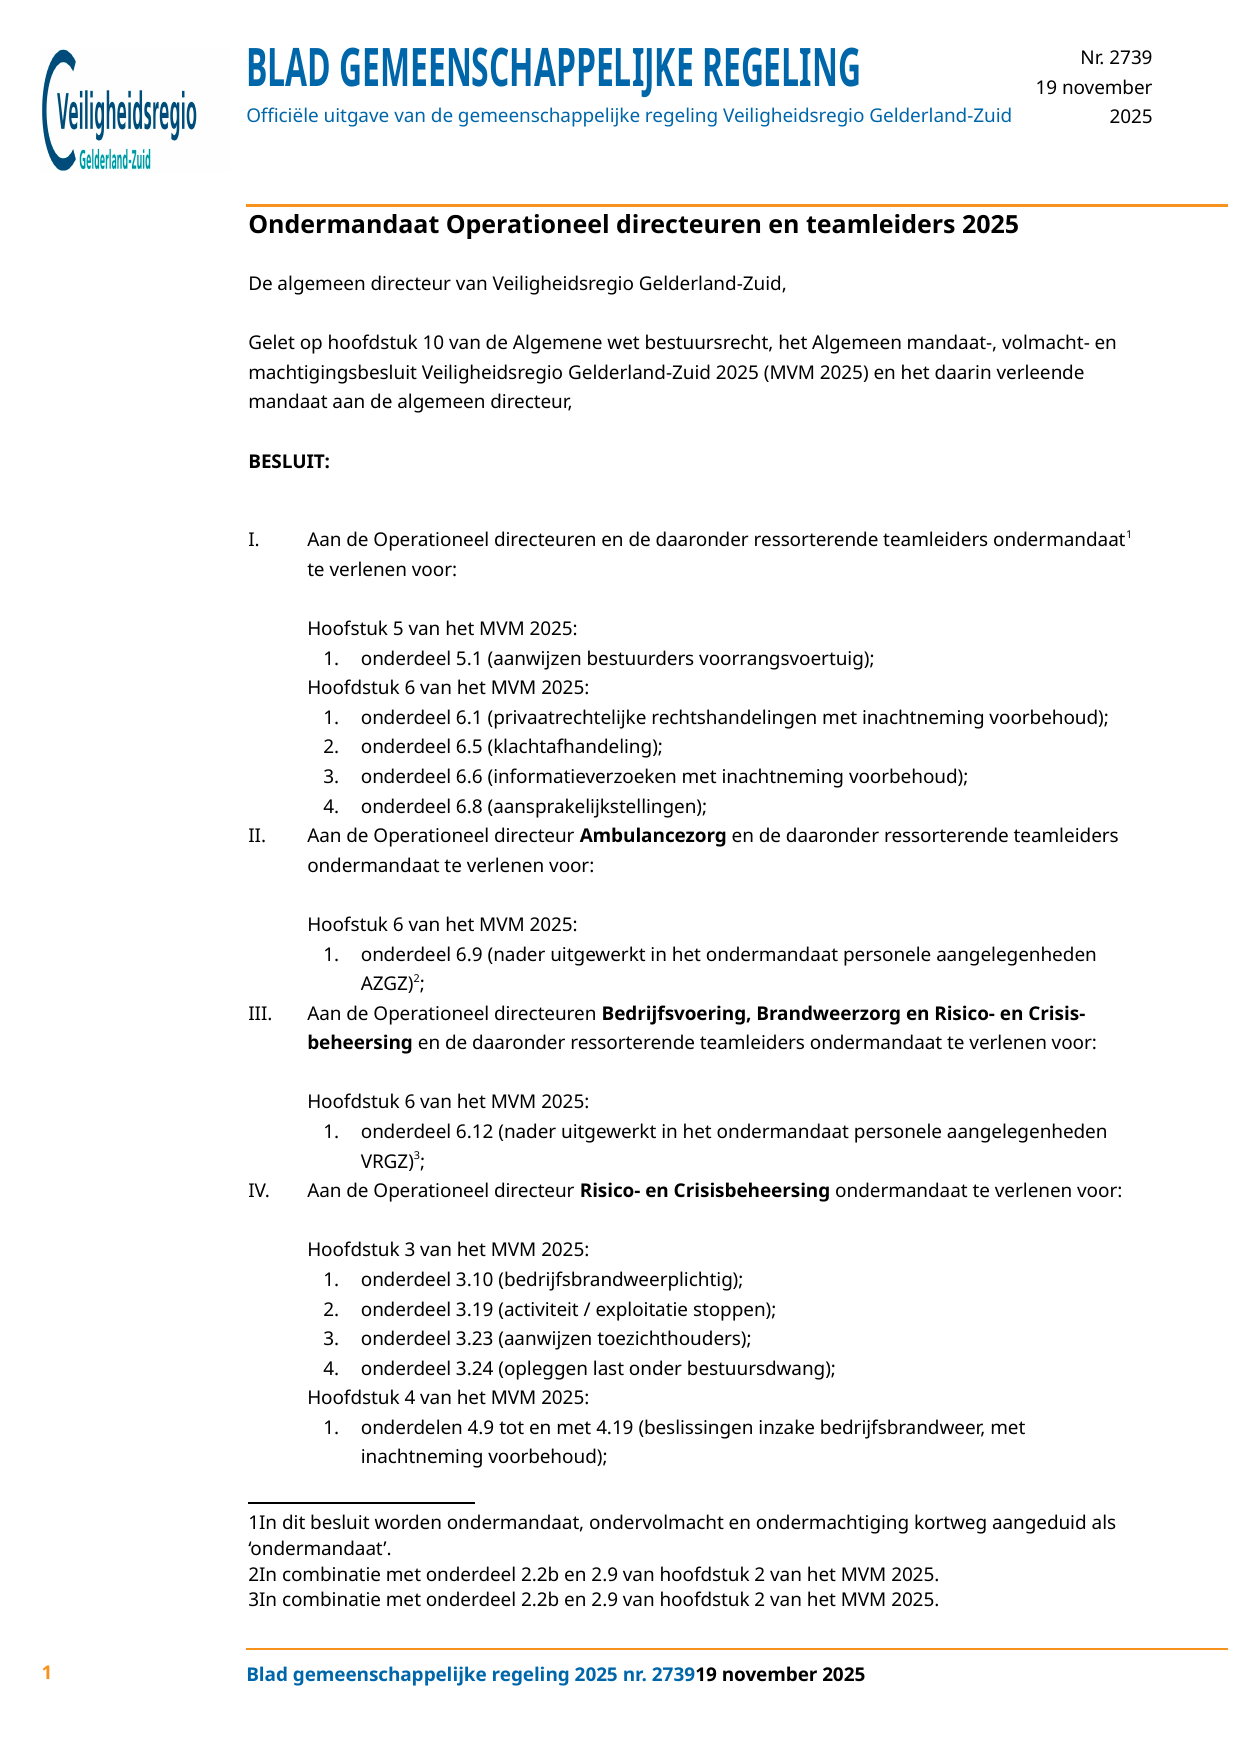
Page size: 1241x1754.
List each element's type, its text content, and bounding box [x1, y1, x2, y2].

list onderdeel 6.5 (klachtafhandeling); [323, 734, 1152, 759]
list In combinatie met onderdeel 2.2b en 2.9 van hoofdstuk 2 van het MVM 2025. [248, 1586, 1152, 1612]
list Aan de Operationeel directeur Ambulancezorg en de daaronder ressorterende teamleiders ondermandaat te verlenen voor: [248, 822, 1152, 878]
list onderdeel 6.6 (informatieverzoeken met inachtneming voorbehoud); [323, 763, 1152, 789]
list Aan de Operationeel directeuren Bedrijfsvoering, Brandweerzorg en Risico- en Crisis-beheersing en de daaronder ressorterende teamleiders ondermandaat te verlenen voor: [248, 1000, 1152, 1055]
list In dit besluit worden ondermandaat, ondervolmacht en ondermachtiging kortweg aangeduid als ‘ondermandaat’. [248, 1509, 1152, 1561]
text Ondermandaat Operationeel directeuren en teamleiders 2025 [248, 207, 1152, 241]
list onderdeel 3.23 (aanwijzen toezichthouders); [323, 1325, 1152, 1351]
list onderdeel 6.1 (privaatrechtelijke rechtshandelingen met inachtneming voorbehoud); [323, 704, 1152, 730]
list Hoofdstuk 6 van het MVM 2025: [248, 674, 1152, 700]
list Hoofstuk 6 van het MVM 2025: [248, 911, 1152, 937]
list onderdeel 6.12 (nader uitgewerkt in het ondermandaat personele aangelegenheden VRGZ); [323, 1118, 1152, 1174]
text De algemeen directeur van Veiligheidsregio Gelderland-Zuid, [248, 270, 1152, 296]
list onderdeel 3.10 (bedrijfsbrandweerplichtig); [323, 1266, 1152, 1292]
list Hoofdstuk 3 van het MVM 2025: [248, 1237, 1152, 1262]
list Hoofdstuk 4 van het MVM 2025: [248, 1384, 1152, 1410]
list onderdeel 3.24 (opleggen last onder bestuursdwang); [323, 1355, 1152, 1381]
text BESLUIT: [248, 448, 1152, 473]
list onderdeel 5.1 (aanwijzen bestuurders voorrangsvoertuig); [323, 645, 1152, 671]
list onderdeel 6.8 (aansprakelijkstellingen); [323, 793, 1152, 819]
picture [41, 47, 231, 172]
list Aan de Operationeel directeuren en de daaronder ressorterende teamleiders ondermandaat te verlenen voor: [248, 527, 1152, 582]
list Aan de Operationeel directeur Risico- en Crisisbeheersing ondermandaat te verlenen voor: [248, 1177, 1152, 1203]
list onderdeel 3.19 (activiteit / exploitatie stoppen); [323, 1296, 1152, 1322]
list onderdeel 6.9 (nader uitgewerkt in het ondermandaat personele aangelegenheden AZGZ); [323, 941, 1152, 996]
list In combinatie met onderdeel 2.2b en 2.9 van hoofdstuk 2 van het MVM 2025. [248, 1561, 1152, 1586]
list onderdelen 4.9 tot en met 4.19 (beslissingen inzake bedrijfsbrandweer, met inachtneming voorbehoud); [323, 1414, 1152, 1469]
list Hoofstuk 5 van het MVM 2025: [248, 615, 1152, 641]
text Gelet op hoofdstuk 10 van de Algemene wet bestuursrecht, het Algemeen mandaat-, volmacht- en machtigingsbesluit Veiligheidsregio Gelderland-Zuid 2025 (MVM 2025) en het daarin verleende mandaat aan de algemeen directeur, [248, 329, 1152, 414]
list Hoofdstuk 6 van het MVM 2025: [248, 1089, 1152, 1114]
